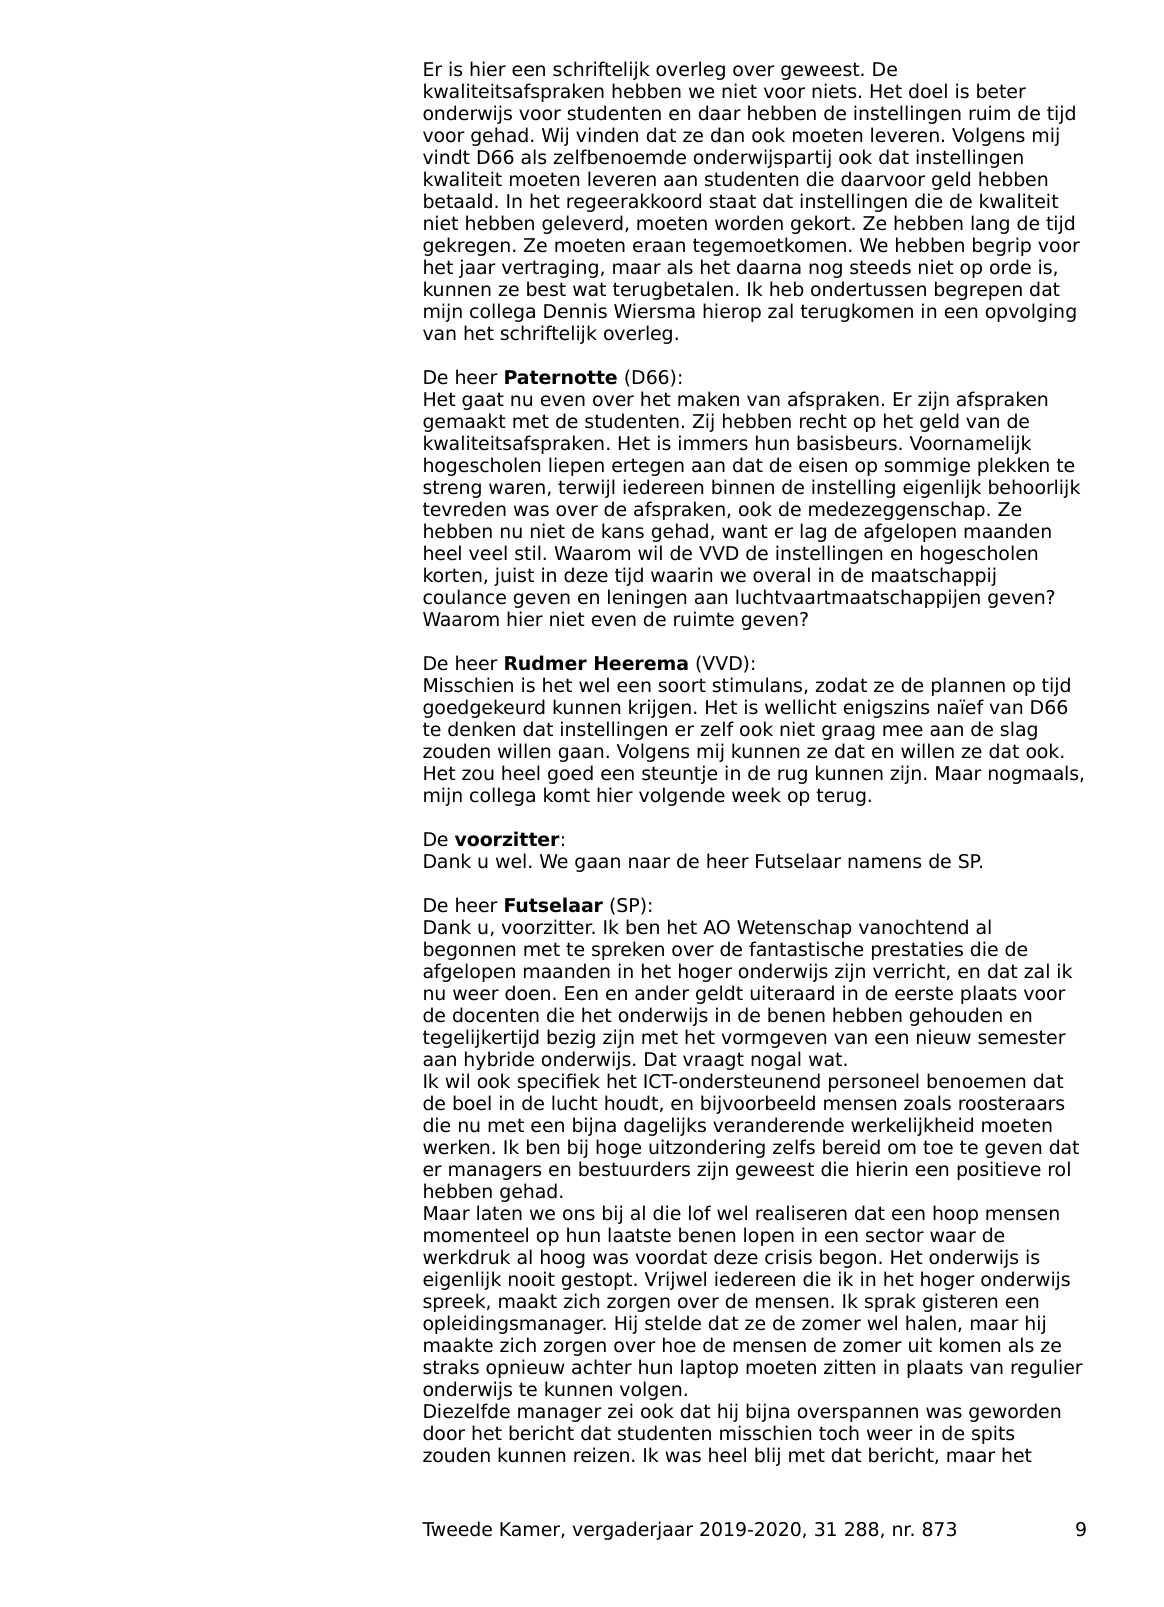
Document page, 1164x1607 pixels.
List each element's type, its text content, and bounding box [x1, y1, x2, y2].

text Misschien is het wel een soort stimulans, zodat ze de plannen op tijd goedgekeurd kunnen krijgen. Het is wellicht enigszins naïef van D66 te denken dat instellingen er zelf ook niet graag mee aan de slag zouden willen gaan. Volgens mij kunnen ze dat en willen ze dat ook. Het zou heel goed een steuntje in de rug kunnen zijn. Maar nogmaals, mijn collega komt hier volgende week op terug. [422, 675, 1087, 807]
text Maar laten we ons bij al die lof wel realiseren dat een hoop mensen momenteel op hun laatste benen lopen in een sector waar de werkdruk al hoog was voordat deze crisis begon. Het onderwijs is eigenlijk nooit gestopt. Vrijwel iedereen die ik in het hoger onderwijs spreek, maakt zich zorgen over de mensen. Ik sprak gisteren een opleidingsmanager. Hij stelde dat ze de zomer wel halen, maar hij maakte zich zorgen over hoe de mensen de zomer uit komen als ze straks opnieuw achter hun laptop moeten zitten in plaats van regulier onderwijs te kunnen volgen. [422, 1203, 1087, 1401]
text Dank u wel. We gaan naar de heer Futselaar namens de SP. [422, 851, 1087, 873]
text Diezelfde manager zei ook dat hij bijna overspannen was geworden door het bericht dat studenten misschien toch weer in de spits zouden kunnen reizen. Ik was heel blij met dat bericht, maar het [422, 1401, 1087, 1467]
text De heer Rudmer Heerema (VVD): [422, 653, 1087, 675]
text De voorzitter: [422, 829, 1087, 851]
text Dank u, voorzitter. Ik ben het AO Wetenschap vanochtend al begonnen met te spreken over de fantastische prestaties die de afgelopen maanden in het hoger onderwijs zijn verricht, en dat zal ik nu weer doen. Een en ander geldt uiteraard in de eerste plaats voor de docenten die het onderwijs in de benen hebben gehouden en tegelijkertijd bezig zijn met het vormgeven van een nieuw semester aan hybride onderwijs. Dat vraagt nogal wat. [422, 917, 1087, 1071]
text De heer Futselaar (SP): [422, 895, 1087, 917]
text De heer Paternotte (D66): [422, 367, 1087, 389]
text Het gaat nu even over het maken van afspraken. Er zijn afspraken gemaakt met de studenten. Zij hebben recht op het geld van de kwaliteitsafspraken. Het is immers hun basisbeurs. Voornamelijk hogescholen liepen ertegen aan dat de eisen op sommige plekken te streng waren, terwijl iedereen binnen de instelling eigenlijk behoorlijk tevreden was over de afspraken, ook de medezeggenschap. Ze hebben nu niet de kans gehad, want er lag de afgelopen maanden heel veel stil. Waarom wil de VVD de instellingen en hogescholen korten, juist in deze tijd waarin we overal in de maatschappij coulance geven en leningen aan luchtvaartmaatschappijen geven? Waarom hier niet even de ruimte geven? [422, 389, 1087, 631]
text Er is hier een schriftelijk overleg over geweest. De kwaliteitsafspraken hebben we niet voor niets. Het doel is beter onderwijs voor studenten en daar hebben de instellingen ruim de tijd voor gehad. Wij vinden dat ze dan ook moeten leveren. Volgens mij vindt D66 als zelfbenoemde onderwijspartij ook dat instellingen kwaliteit moeten leveren aan studenten die daarvoor geld hebben betaald. In het regeerakkoord staat dat instellingen die de kwaliteit niet hebben geleverd, moeten worden gekort. Ze hebben lang de tijd gekregen. Ze moeten eraan tegemoetkomen. We hebben begrip voor het jaar vertraging, maar als het daarna nog steeds niet op orde is, kunnen ze best wat terugbetalen. Ik heb ondertussen begrepen dat mijn collega Dennis Wiersma hierop zal terugkomen in een opvolging van het schriftelijk overleg. [422, 59, 1087, 345]
text Ik wil ook specifiek het ICT-ondersteunend personeel benoemen dat de boel in de lucht houdt, en bijvoorbeeld mensen zoals roosteraars die nu met een bijna dagelijks veranderende werkelijkheid moeten werken. Ik ben bij hoge uitzondering zelfs bereid om toe te geven dat er managers en bestuurders zijn geweest die hierin een positieve rol hebben gehad. [422, 1071, 1087, 1203]
